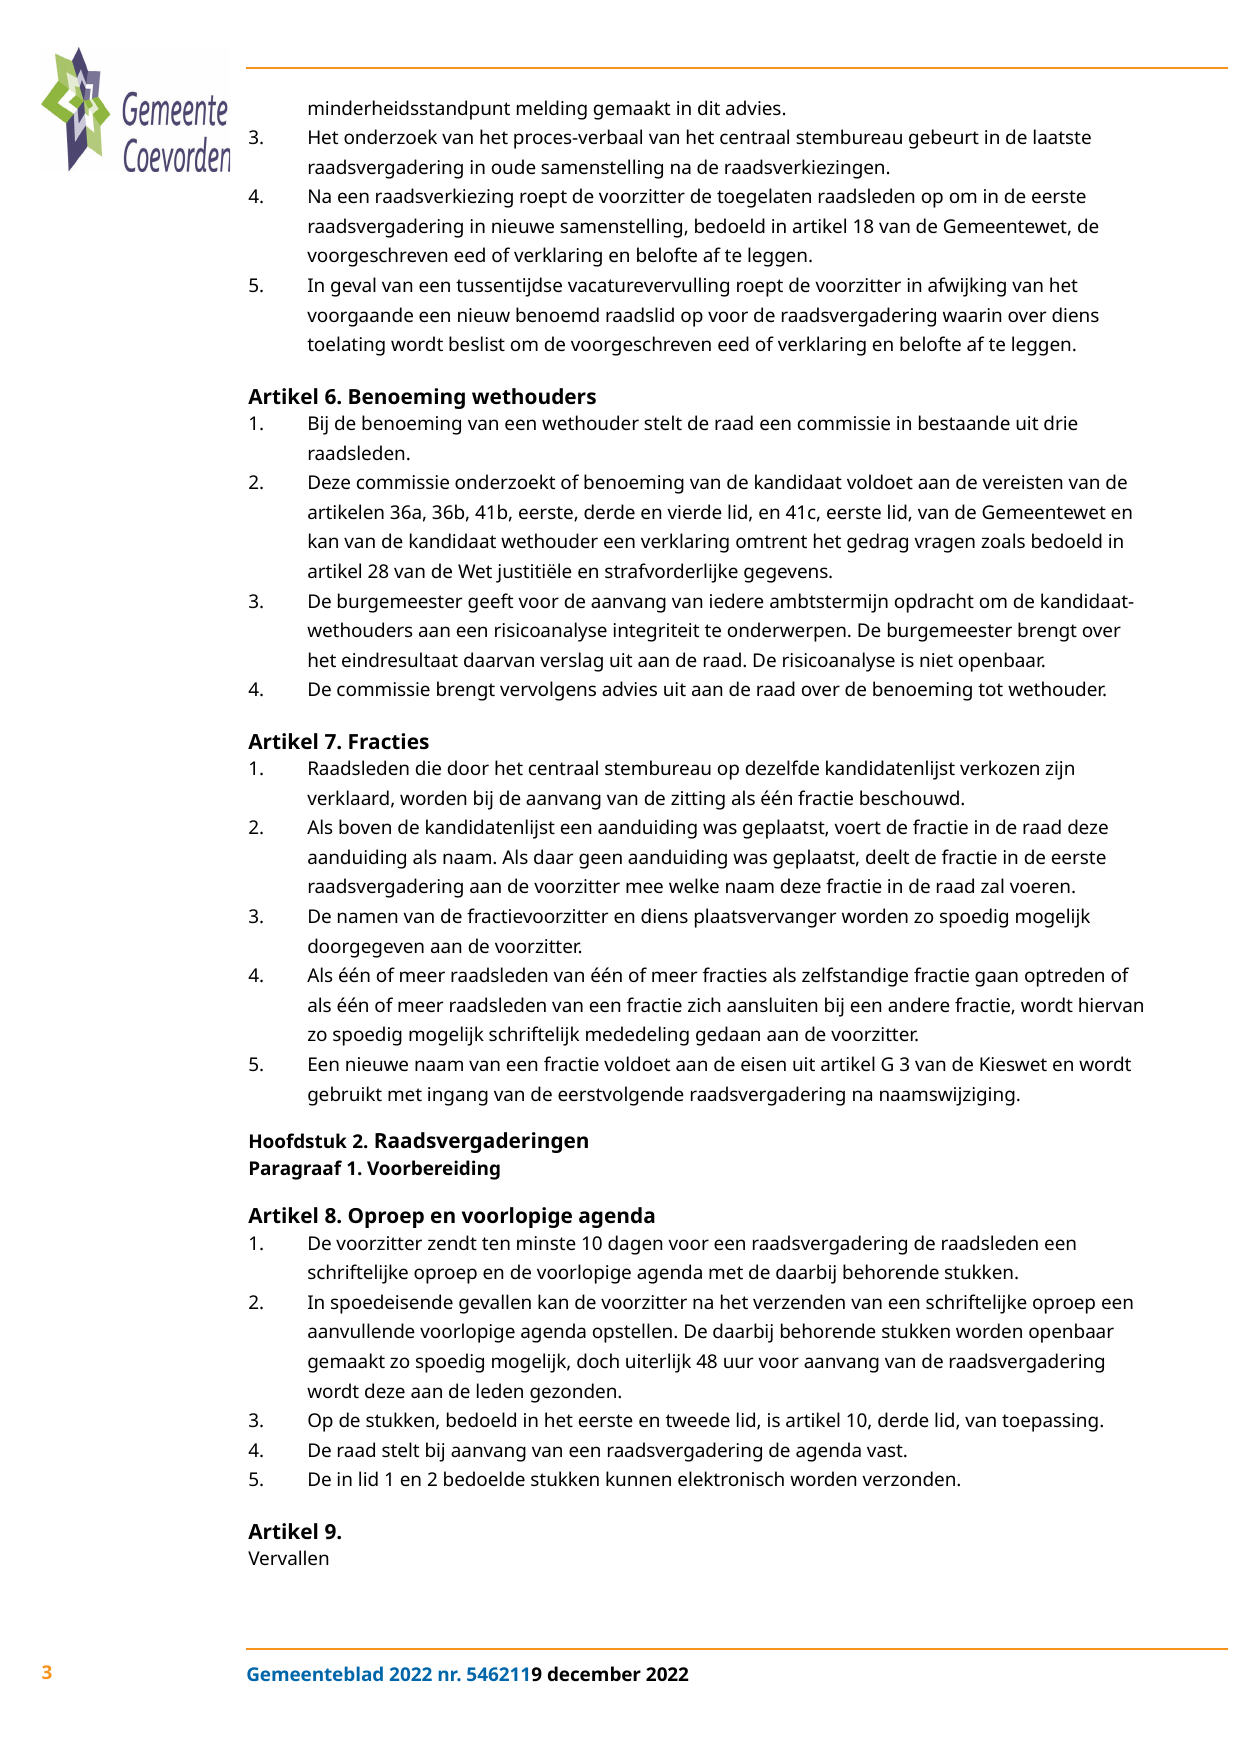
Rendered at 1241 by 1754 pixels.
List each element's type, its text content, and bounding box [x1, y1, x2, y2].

list In geval van een tussentijdse vacaturevervulling roept de voorzitter in afwijking van het voorgaande een nieuw benoemd raadslid op voor de raadsvergadering waarin over diens toelating wordt beslist om de voorgeschreven eed of verklaring en belofte af te leggen. [248, 272, 1152, 357]
list De voorzitter zendt ten minste 10 dagen voor een raadsvergadering de raadsleden een schriftelijke oproep en de voorlopige agenda met de daarbij behorende stukken. [248, 1230, 1152, 1285]
text Artikel 8. Oproep en voorlopige agenda [248, 1201, 1152, 1230]
list Bij de benoeming van een wethouder stelt de raad een commissie in bestaande uit drie raadsleden. [248, 410, 1152, 466]
text Hoofdstuk 2. Raadsvergaderingen [248, 1126, 1152, 1155]
list De in lid 1 en 2 bedoelde stukken kunnen elektronisch worden verzonden. [248, 1467, 1152, 1492]
list Deze commissie onderzoekt of benoeming van de kandidaat voldoet aan de vereisten van de artikelen 36a, 36b, 41b, eerste, derde en vierde lid, en 41c, eerste lid, van de Gemeentewet en kan van de kandidaat wethouder een verklaring omtrent het gedrag vragen zoals bedoeld in artikel 28 van de Wet justitiële en strafvorderlijke gegevens. [248, 469, 1152, 584]
text Paragraaf 1. Voorbereiding [248, 1155, 1152, 1181]
list Na een raadsverkiezing roept de voorzitter de toegelaten raadsleden op om in de eerste raadsvergadering in nieuwe samenstelling, bedoeld in artikel 18 van de Gemeentewet, de voorgeschreven eed of verklaring en belofte af te leggen. [248, 183, 1152, 268]
text Artikel 6. Benoeming wethouders [248, 382, 1152, 410]
list In spoedeisende gevallen kan de voorzitter na het verzenden van een schriftelijke oproep een aanvullende voorlopige agenda opstellen. De daarbij behorende stukken worden openbaar gemaakt zo spoedig mogelijk, doch uiterlijk 48 uur voor aanvang van de raadsvergadering wordt deze aan de leden gezonden. [248, 1289, 1152, 1403]
list Op de stukken, bedoeld in het eerste en tweede lid, is artikel 10, derde lid, van toepassing. [248, 1407, 1152, 1433]
list De namen van de fractievoorzitter en diens plaatsvervanger worden zo spoedig mogelijk doorgegeven aan de voorzitter. [248, 903, 1152, 959]
list Het onderzoek van het proces-verbaal van het centraal stembureau gebeurt in de laatste raadsvergadering in oude samenstelling na de raadsverkiezingen. [248, 124, 1152, 180]
list De raad stelt bij aanvang van een raadsvergadering de agenda vast. [248, 1437, 1152, 1463]
text Vervallen [248, 1545, 1152, 1571]
list Als één of meer raadsleden van één of meer fracties als zelfstandige fractie gaan optreden of als één of meer raadsleden van een fractie zich aansluiten bij een andere fractie, wordt hiervan zo spoedig mogelijk schriftelijk mededeling gedaan aan de voorzitter. [248, 962, 1152, 1047]
list Raadsleden die door het centraal stembureau op dezelfde kandidatenlijst verkozen zijn verklaard, worden bij de aanvang van de zitting als één fractie beschouwd. [248, 755, 1152, 811]
list minderheidsstandpunt melding gemaakt in dit advies. [248, 95, 1152, 121]
list Als boven de kandidatenlijst een aanduiding was geplaatst, voert de fractie in de raad deze aanduiding als naam. Als daar geen aanduiding was geplaatst, deelt de fractie in de eerste raadsvergadering aan de voorzitter mee welke naam deze fractie in de raad zal voeren. [248, 814, 1152, 899]
text Artikel 7. Fracties [248, 727, 1152, 755]
list De burgemeester geeft voor de aanvang van iedere ambtstermijn opdracht om de kandidaat-wethouders aan een risicoanalyse integriteit te onderwerpen. De burgemeester brengt over het eindresultaat daarvan verslag uit aan de raad. De risicoanalyse is niet openbaar. [248, 588, 1152, 673]
picture [41, 47, 231, 172]
list Een nieuwe naam van een fractie voldoet aan de eisen uit artikel G 3 van de Kieswet en wordt gebruikt met ingang van de eerstvolgende raadsvergadering na naamswijziging. [248, 1051, 1152, 1107]
list De commissie brengt vervolgens advies uit aan de raad over de benoeming tot wethouder. [248, 677, 1152, 702]
text Artikel 9. [248, 1517, 1152, 1545]
